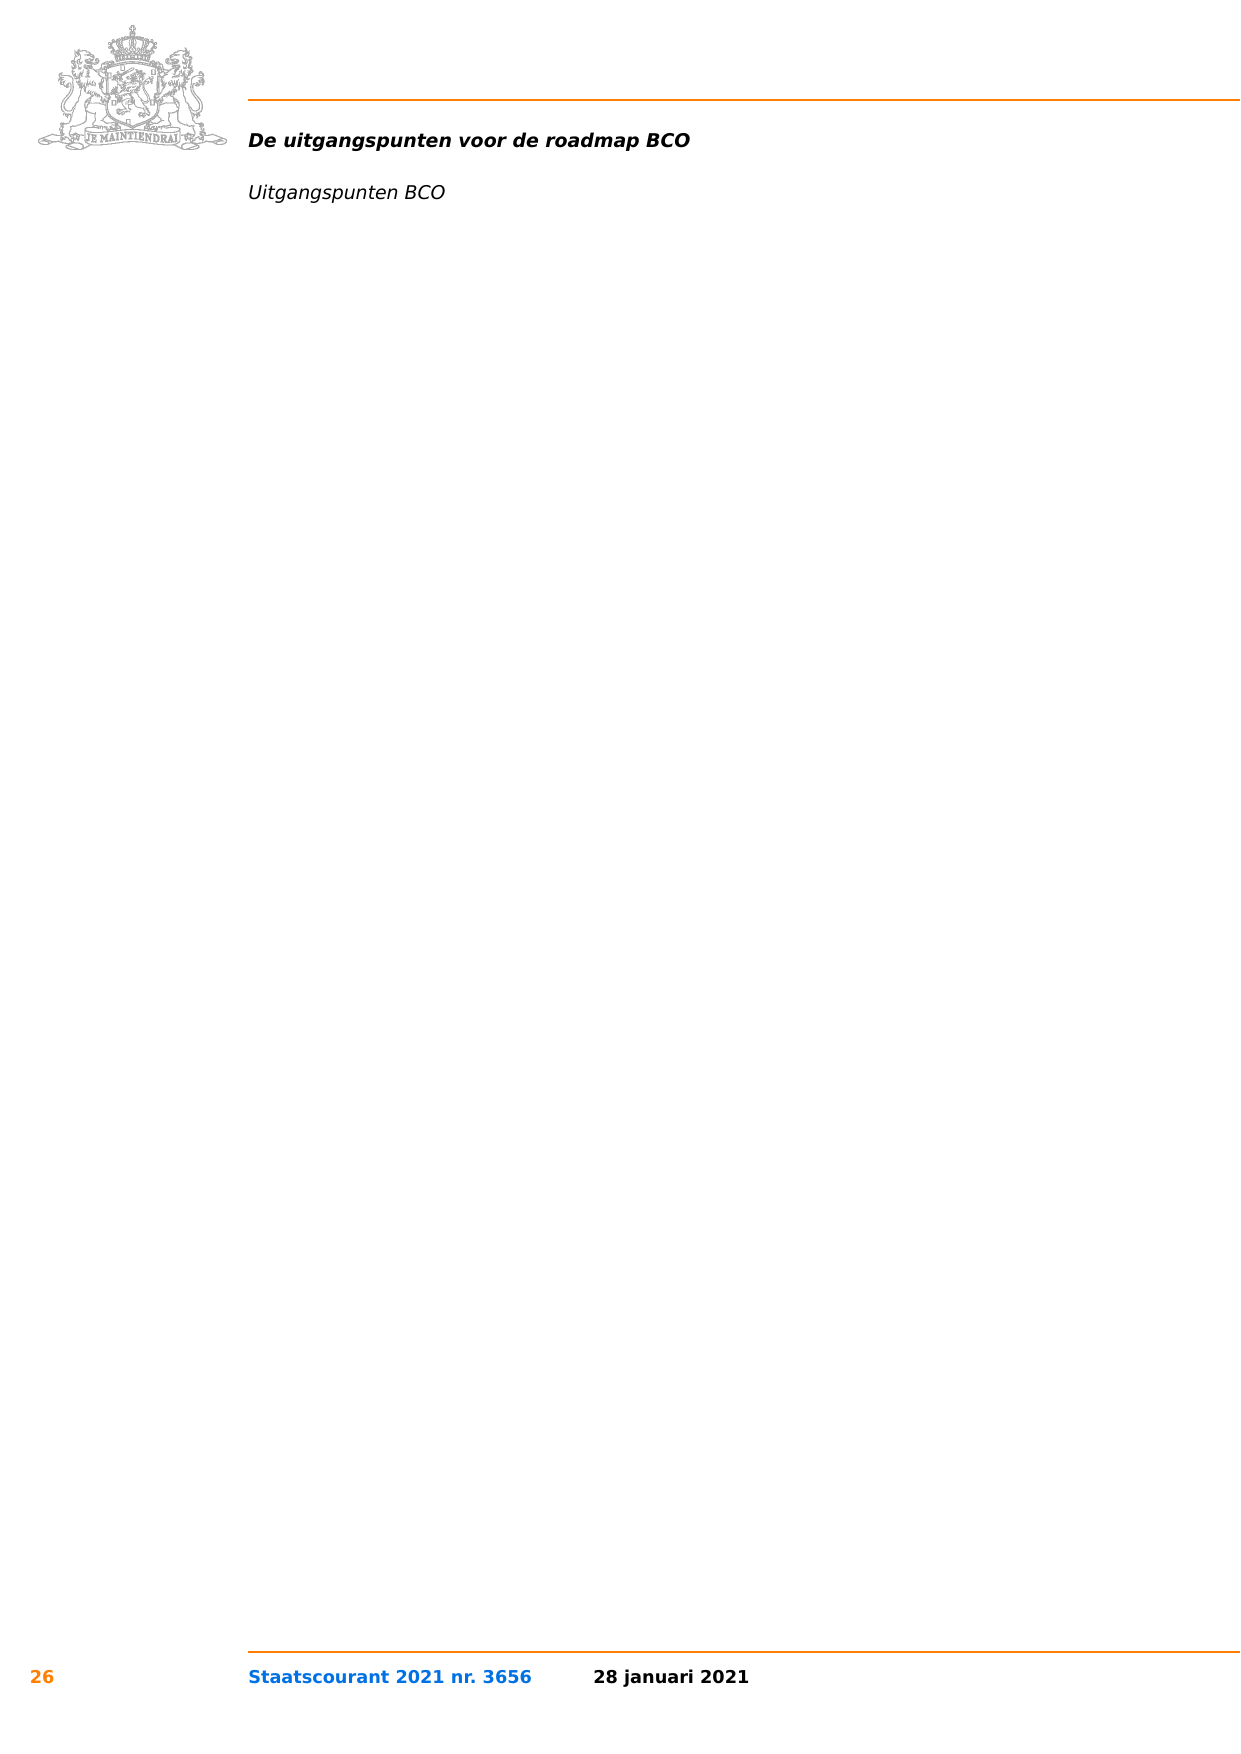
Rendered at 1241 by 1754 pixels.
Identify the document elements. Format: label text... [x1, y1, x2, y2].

subtitle Uitgangspunten BCO [248, 182, 1163, 204]
subtitle De uitgangspunten voor de roadmap BCO [248, 130, 1163, 152]
picture [38, 25, 227, 150]
